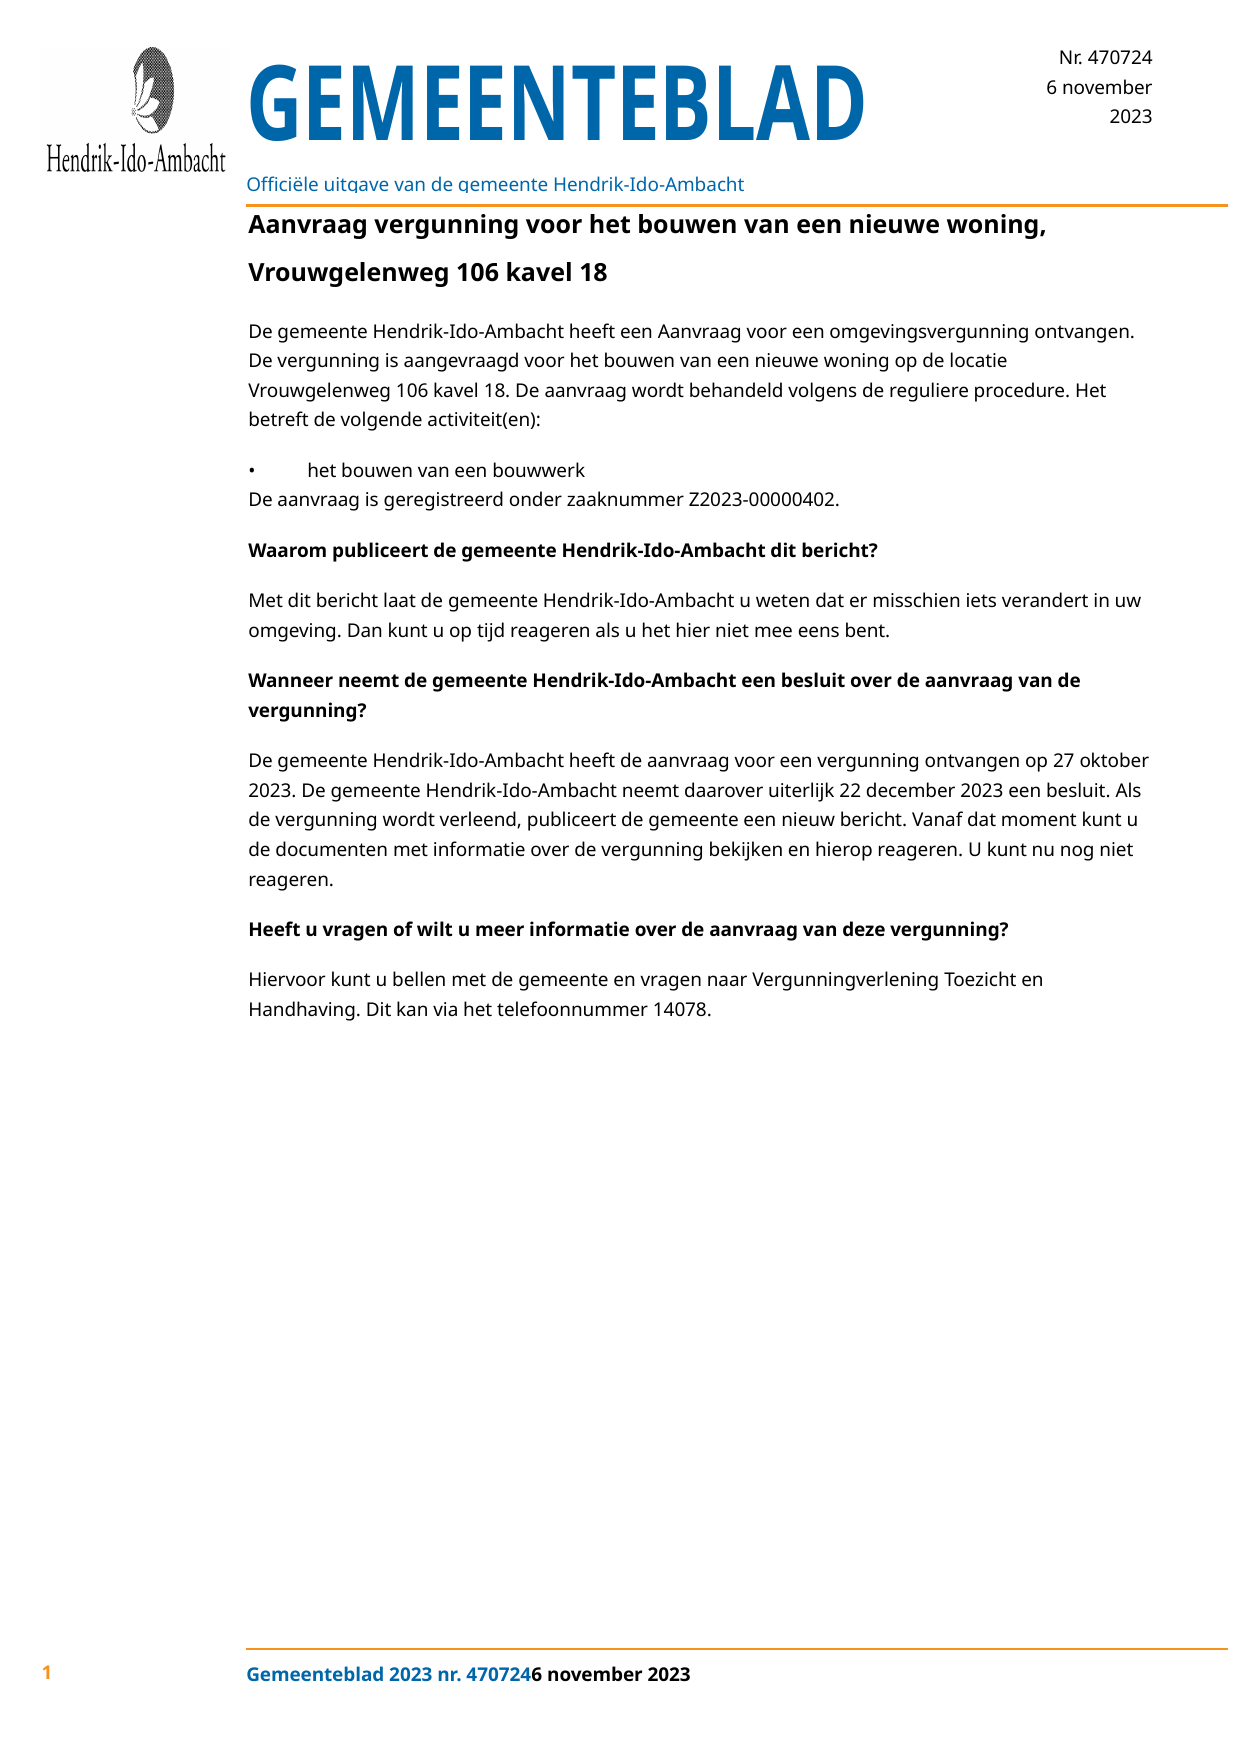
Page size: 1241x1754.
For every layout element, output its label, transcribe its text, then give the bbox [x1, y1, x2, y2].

text Met dit bericht laat de gemeente Hendrik-Ido-Ambacht u weten dat er misschien iets verandert in uw omgeving. Dan kunt u op tijd reageren als u het hier niet mee eens bent. [248, 587, 1152, 643]
list het bouwen van een bouwwerk [248, 457, 1152, 483]
text Wanneer neemt de gemeente Hendrik-Ido-Ambacht een besluit over de aanvraag van de vergunning? [248, 667, 1152, 723]
text De aanvraag is geregistreerd onder zaaknummer Z2023-00000402. [248, 487, 1152, 512]
text Aanvraag vergunning voor het bouwen van een nieuwe woning, Vrouwgelenweg 106 kavel 18 [248, 207, 1152, 288]
text Waarom publiceert de gemeente Hendrik-Ido-Ambacht dit bericht? [248, 537, 1152, 563]
text Hiervoor kunt u bellen met de gemeente en vragen naar Vergunningverlening Toezicht en Handhaving. Dit kan via het telefoonnummer 14078. [248, 967, 1152, 1022]
picture [41, 47, 231, 172]
text Heeft u vragen of wilt u meer informatie over de aanvraag van deze vergunning? [248, 916, 1152, 942]
text De gemeente Hendrik-Ido-Ambacht heeft een Aanvraag voor een omgevingsvergunning ontvangen. De vergunning is aangevraagd voor het bouwen van een nieuwe woning op de locatie Vrouwgelenweg 106 kavel 18. De aanvraag wordt behandeld volgens de reguliere procedure. Het betreft de volgende activiteit(en): [248, 318, 1152, 432]
text De gemeente Hendrik-Ido-Ambacht heeft de aanvraag voor een vergunning ontvangen op 27 oktober 2023. De gemeente Hendrik-Ido-Ambacht neemt daarover uiterlijk 22 december 2023 een besluit. Als de vergunning wordt verleend, publiceert de gemeente een nieuw bericht. Vanaf dat moment kunt u de documenten met informatie over de vergunning bekijken en hierop reageren. U kunt nu nog niet reageren. [248, 747, 1152, 892]
